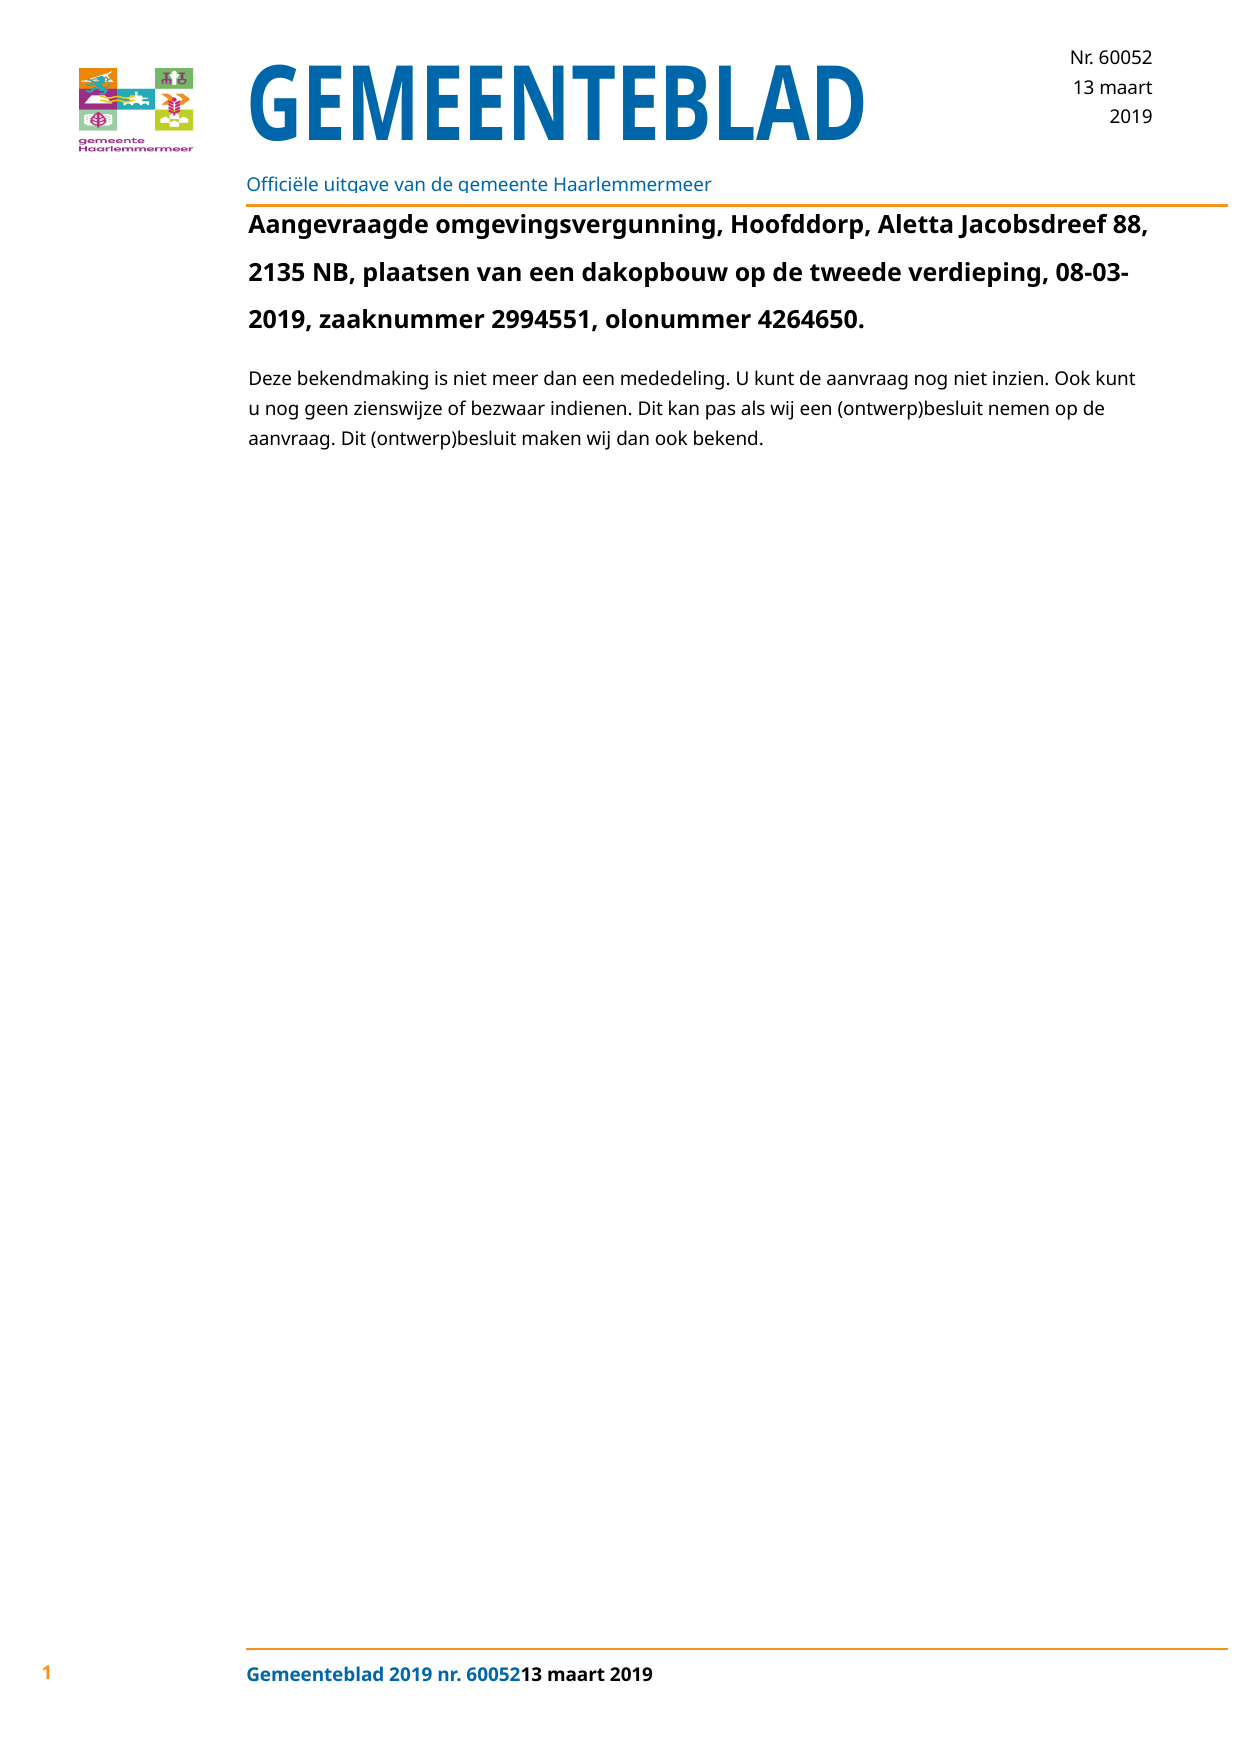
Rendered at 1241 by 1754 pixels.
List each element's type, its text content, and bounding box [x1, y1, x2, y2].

text Deze bekendmaking is niet meer dan een mededeling. U kunt de aanvraag nog niet inzien. Ook kunt u nog geen zienswijze of bezwaar indienen. Dit kan pas als wij een (ontwerp)besluit nemen op de aanvraag. Dit (ontwerp)besluit maken wij dan ook bekend. [248, 366, 1152, 450]
text Aangevraagde omgevingsvergunning, Hoofddorp, Aletta Jacobsdreef 88, 2135 NB, plaatsen van een dakopbouw op de tweede verdieping, 08-03-2019, zaaknummer 2994551, olonummer 4264650. [248, 207, 1152, 336]
picture [41, 47, 231, 172]
